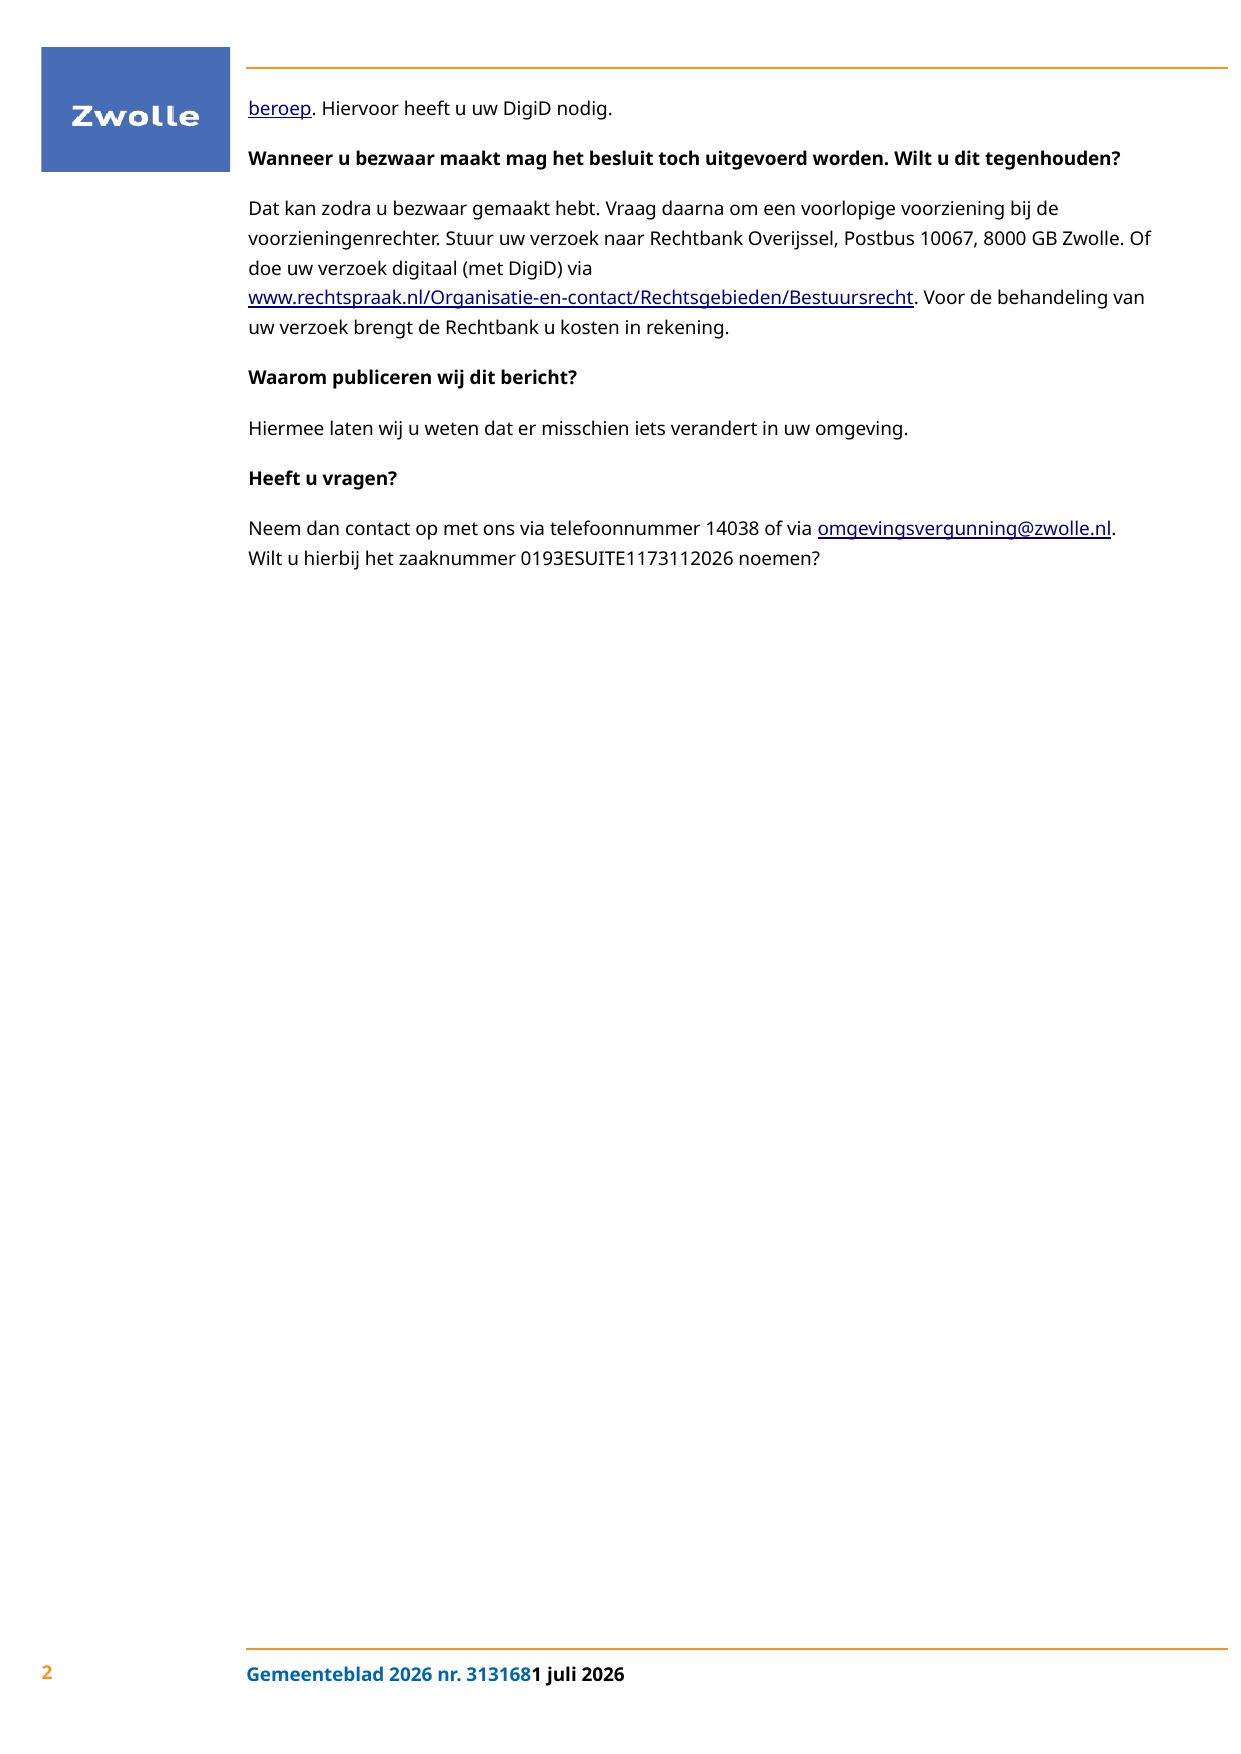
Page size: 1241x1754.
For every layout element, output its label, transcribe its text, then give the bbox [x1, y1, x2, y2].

text beroep. Hiervoor heeft u uw DigiD nodig. [248, 95, 1152, 121]
text Hiermee laten wij u weten dat er misschien iets verandert in uw omgeving. [248, 415, 1152, 441]
text Heeft u vragen? [248, 465, 1152, 491]
text Wanneer u bezwaar maakt mag het besluit toch uitgevoerd worden. Wilt u dit tegenhouden? [248, 145, 1152, 171]
picture [41, 47, 231, 172]
text Neem dan contact op met ons via telefoonnummer 14038 of via omgevingsvergunning@zwolle.nl. Wilt u hierbij het zaaknummer 0193ESUITE1173112026 noemen? [248, 516, 1152, 571]
text Waarom publiceren wij dit bericht? [248, 364, 1152, 390]
text Dat kan zodra u bezwaar gemaakt hebt. Vraag daarna om een voorlopige voorziening bij de voorzieningenrechter. Stuur uw verzoek naar Rechtbank Overijssel, Postbus 10067, 8000 GB Zwolle. Of doe uw verzoek digitaal (met DigiD) via www.rechtspraak.nl/Organisatie-en-contact/Rechtsgebieden/Bestuursrecht. Voor de behandeling van uw verzoek brengt de Rechtbank u kosten in rekening. [248, 196, 1152, 340]
